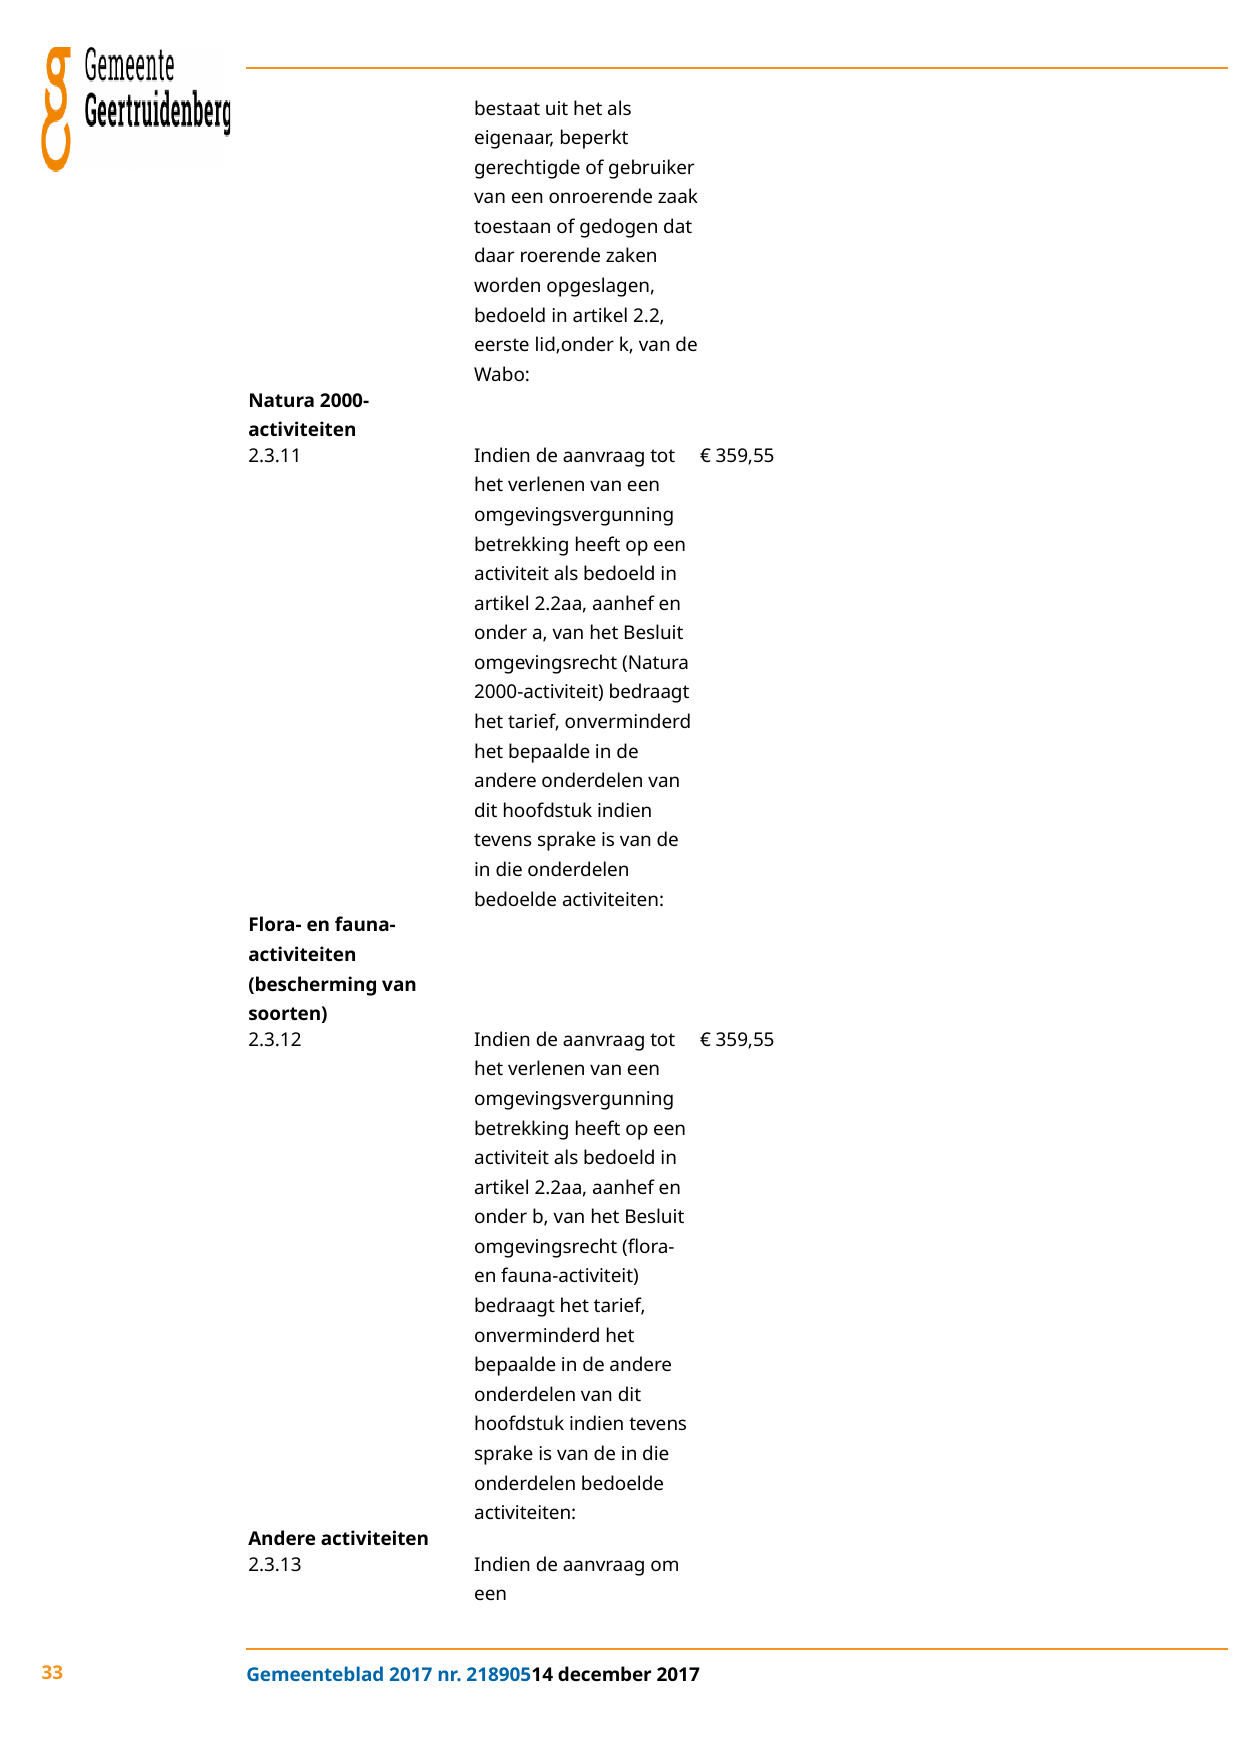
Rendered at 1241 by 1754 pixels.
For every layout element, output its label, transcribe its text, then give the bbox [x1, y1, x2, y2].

table_cell [248, 95, 474, 387]
table_cell Indien de aanvraag om een [474, 1551, 700, 1606]
picture [41, 47, 231, 172]
table_cell [926, 1026, 1152, 1525]
table_cell € 359,55 [700, 442, 926, 912]
table_cell [926, 95, 1152, 387]
table_cell Indien de aanvraag tot het verlenen van een omgevingsvergunning betrekking heeft op een activiteit als bedoeld in artikel 2.2aa, aanhef en onder b, van het Besluit omgevingsrecht (flora- en fauna-activiteit) bedraagt het tarief, onverminderd het bepaalde in de andere onderdelen van dit hoofdstuk indien tevens sprake is van de in die onderdelen bedoelde activiteiten: [474, 1026, 700, 1525]
table_cell [700, 1551, 926, 1606]
table_cell [926, 442, 1152, 912]
table_cell [926, 1551, 1152, 1606]
table_cell [700, 95, 926, 387]
table_cell 2.3.13 [248, 1551, 474, 1606]
table_cell Indien de aanvraag tot het verlenen van een omgevingsvergunning betrekking heeft op een activiteit als bedoeld in artikel 2.2aa, aanhef en onder a, van het Besluit omgevingsrecht (Natura 2000-activiteit) bedraagt het tarief, onverminderd het bepaalde in de andere onderdelen van dit hoofdstuk indien tevens sprake is van de in die onderdelen bedoelde activiteiten: [474, 442, 700, 912]
table_cell Flora- en fauna-activiteiten (bescherming van soorten) [248, 912, 474, 1026]
table_cell 2.3.12 [248, 1026, 474, 1525]
table_cell Natura 2000-activiteiten [248, 387, 474, 442]
table_cell bestaat uit het als eigenaar, beperkt gerechtigde of gebruiker van een onroerende zaak toestaan of gedogen dat daar roerende zaken worden opgeslagen, bedoeld in artikel 2.2, eerste lid,onder k, van de Wabo: [474, 95, 700, 387]
table_cell 2.3.11 [248, 442, 474, 912]
table_cell Andere activiteiten [248, 1525, 474, 1551]
table_cell € 359,55 [700, 1026, 926, 1525]
